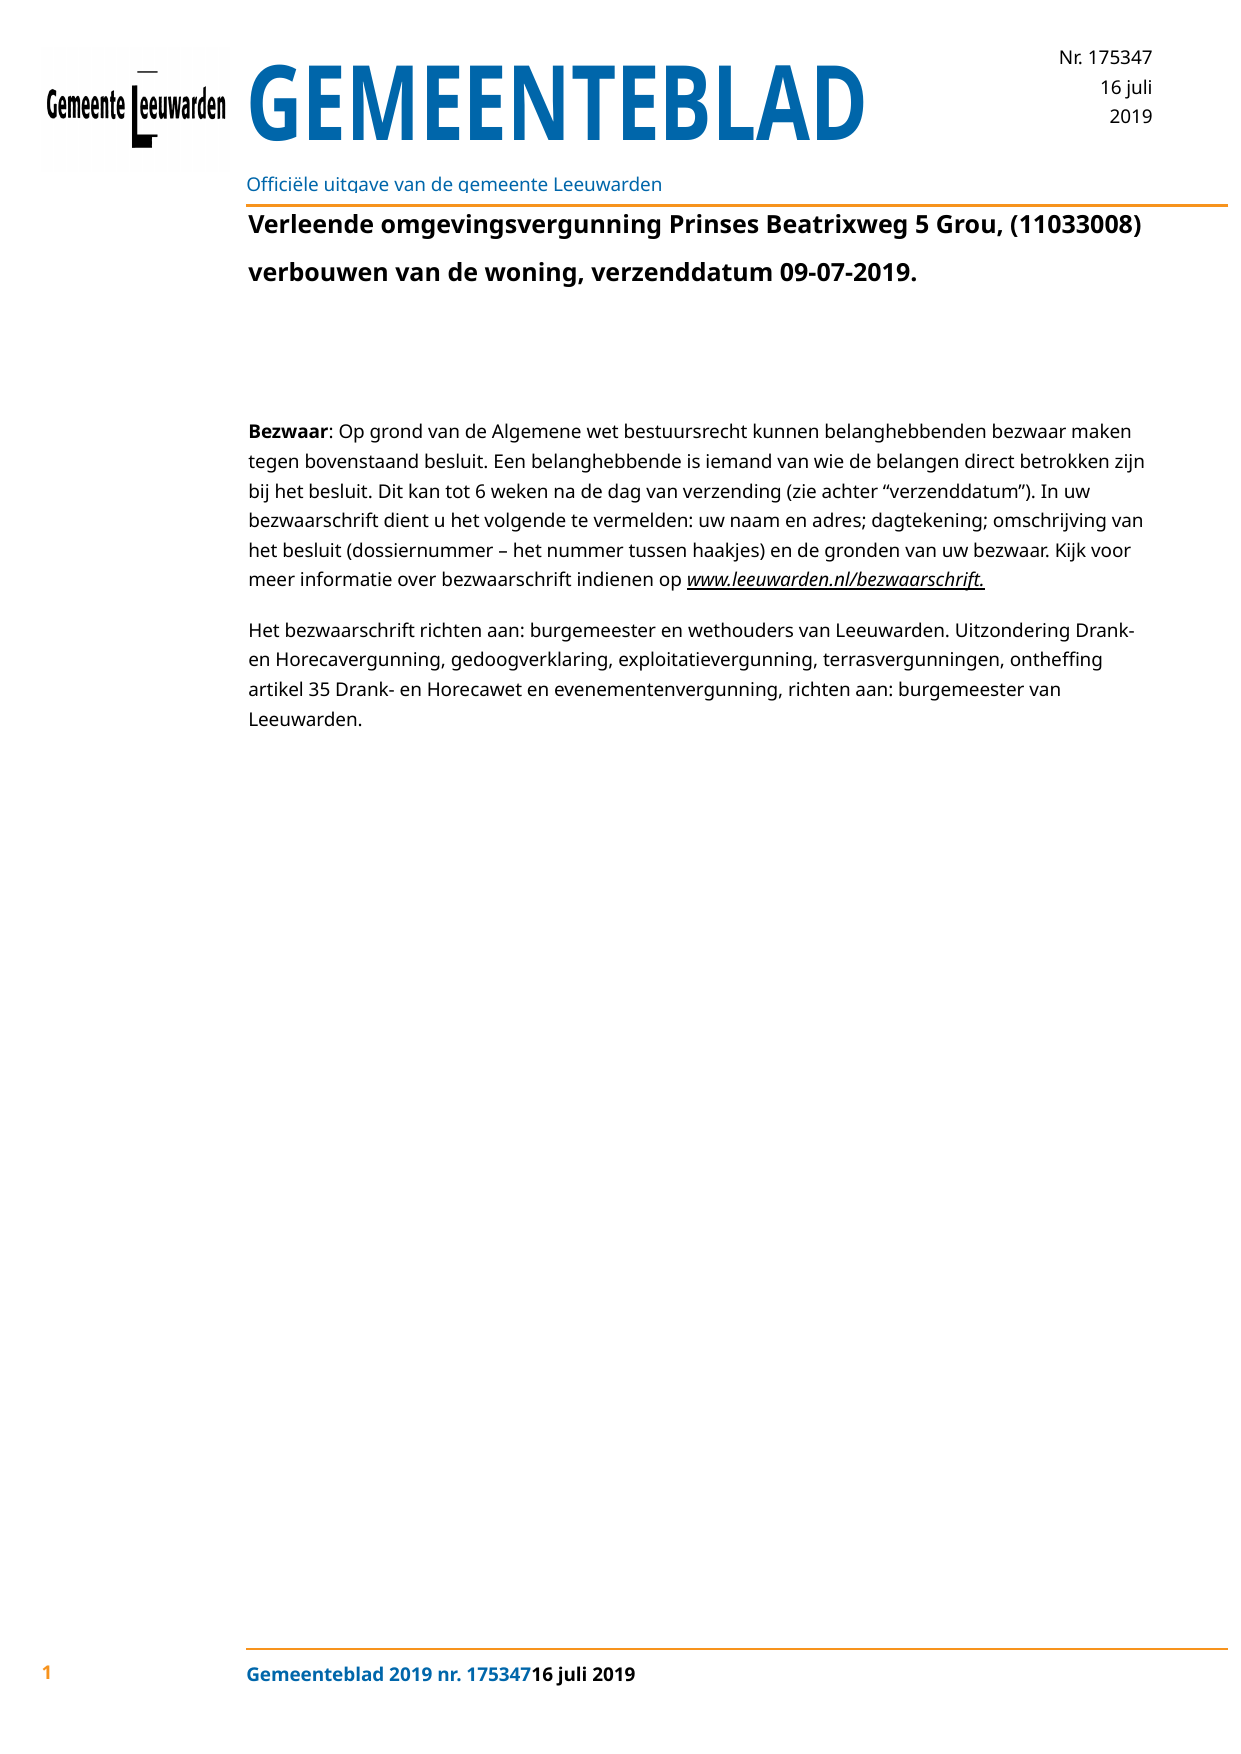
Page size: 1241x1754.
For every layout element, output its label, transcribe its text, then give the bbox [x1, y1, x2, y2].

text Verleende omgevingsvergunning Prinses Beatrixweg 5 Grou, (11033008) verbouwen van de woning, verzenddatum 09-07-2019. [248, 207, 1152, 288]
text Bezwaar: Op grond van de Algemene wet bestuursrecht kunnen belanghebbenden bezwaar maken tegen bovenstaand besluit. Een belanghebbende is iemand van wie de belangen direct betrokken zijn bij het besluit. Dit kan tot 6 weken na de dag van verzending (zie achter “verzenddatum”). In uw bezwaarschrift dient u het volgende te vermelden: uw naam en adres; dagtekening; omschrijving van het besluit (dossiernummer – het nummer tussen haakjes) en de gronden van uw bezwaar. Kijk voor meer informatie over bezwaarschrift indienen op www.leeuwarden.nl/bezwaarschrift. [248, 419, 1152, 592]
text Het bezwaarschrift richten aan: burgemeester en wethouders van Leeuwarden. Uitzondering Drank- en Horecavergunning, gedoogverklaring, exploitatievergunning, terrasvergunningen, ontheffing artikel 35 Drank- en Horecawet en evenementenvergunning, richten aan: burgemeester van Leeuwarden. [248, 617, 1152, 732]
picture [41, 47, 231, 172]
